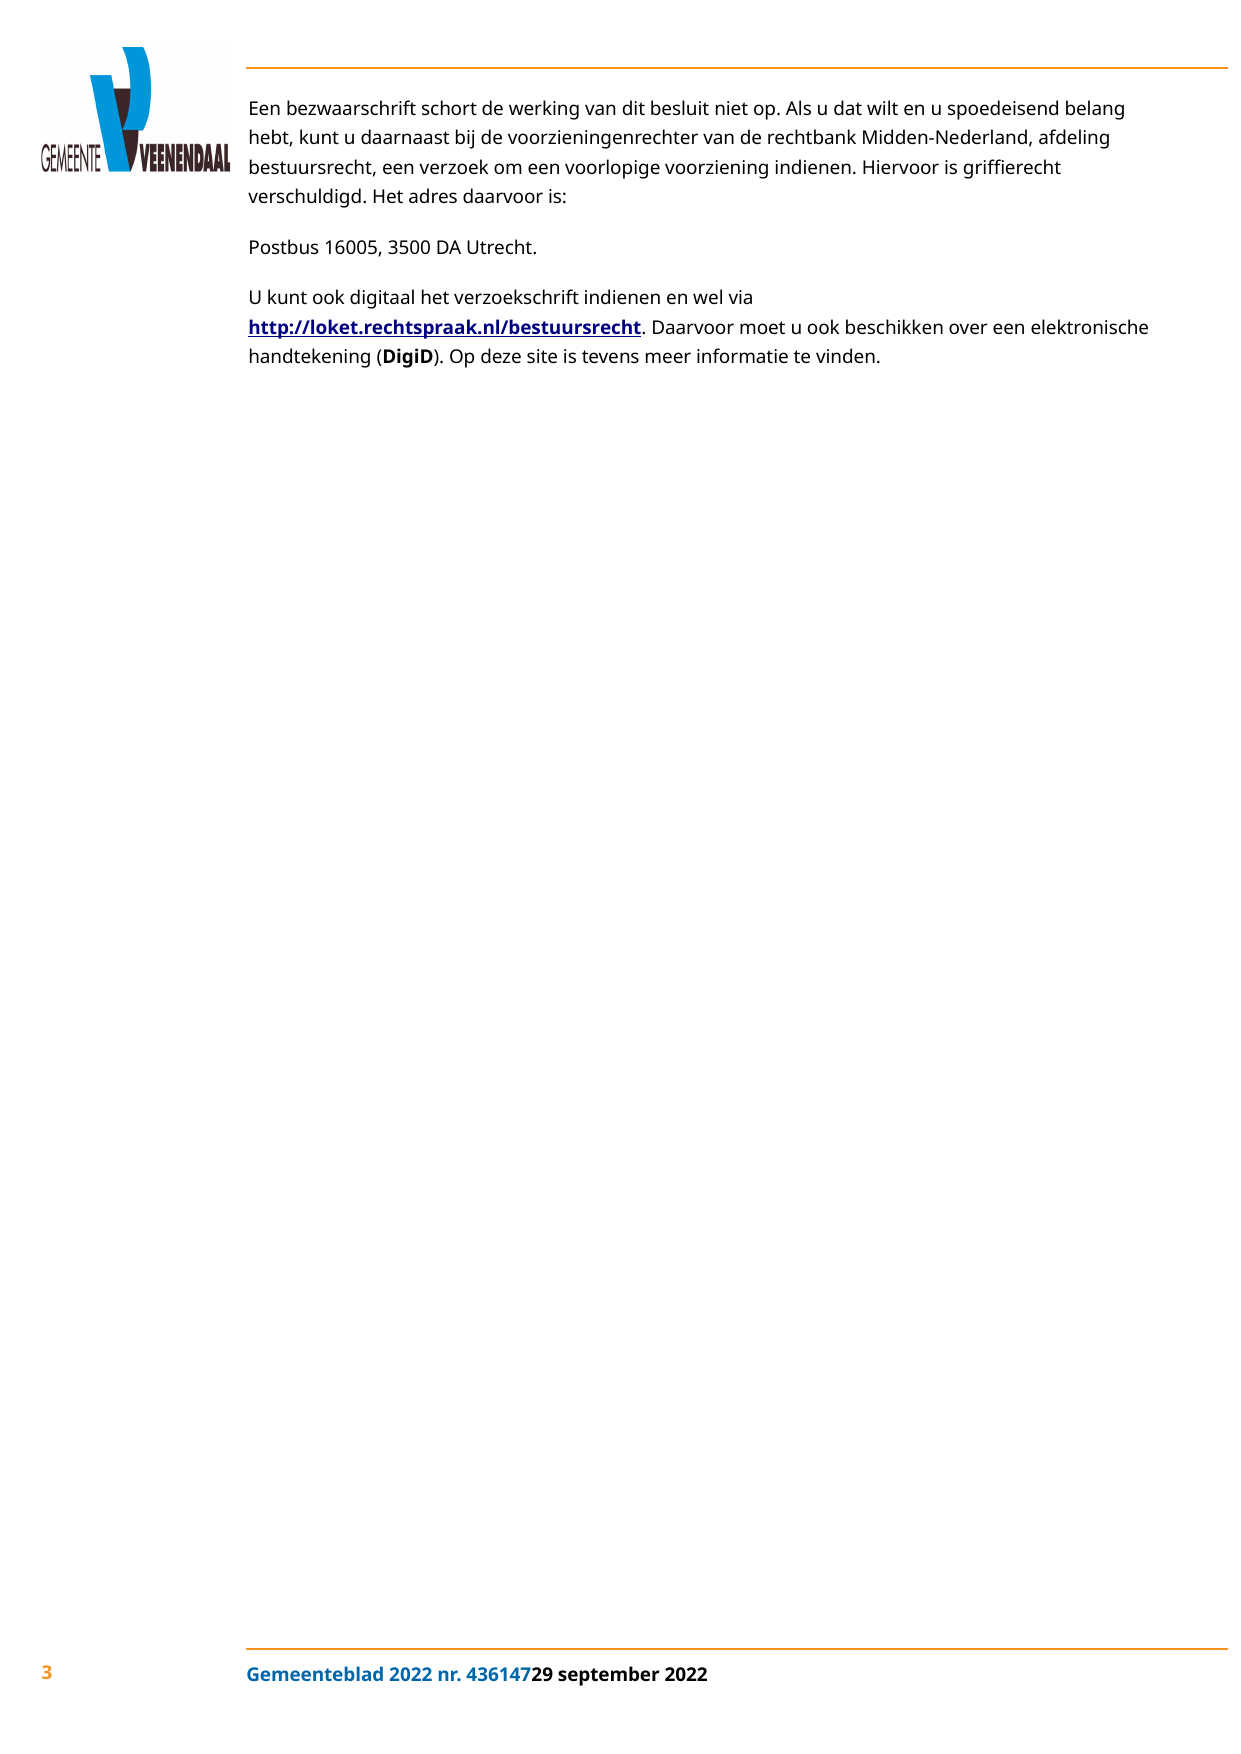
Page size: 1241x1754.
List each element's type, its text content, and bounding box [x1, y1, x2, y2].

picture [41, 47, 130, 172]
text U kunt ook digitaal het verzoekschrift indienen en wel via http://loket.rechtspraak.nl/bestuursrecht. Daarvoor moet u ook beschikken over een elektronische handtekening (DigiD). Op deze site is tevens meer informatie te vinden. [248, 284, 1152, 369]
picture [123, 47, 231, 172]
text Een bezwaarschrift schort de werking van dit besluit niet op. Als u dat wilt en u spoedeisend belang hebt, kunt u daarnaast bij de voorzieningenrechter van de rechtbank Midden-Nederland, afdeling bestuursrecht, een verzoek om een voorlopige voorziening indienen. Hiervoor is griffierecht verschuldigd. Het adres daarvoor is: [248, 95, 1152, 209]
text Postbus 16005, 3500 DA Utrecht. [248, 234, 1152, 260]
